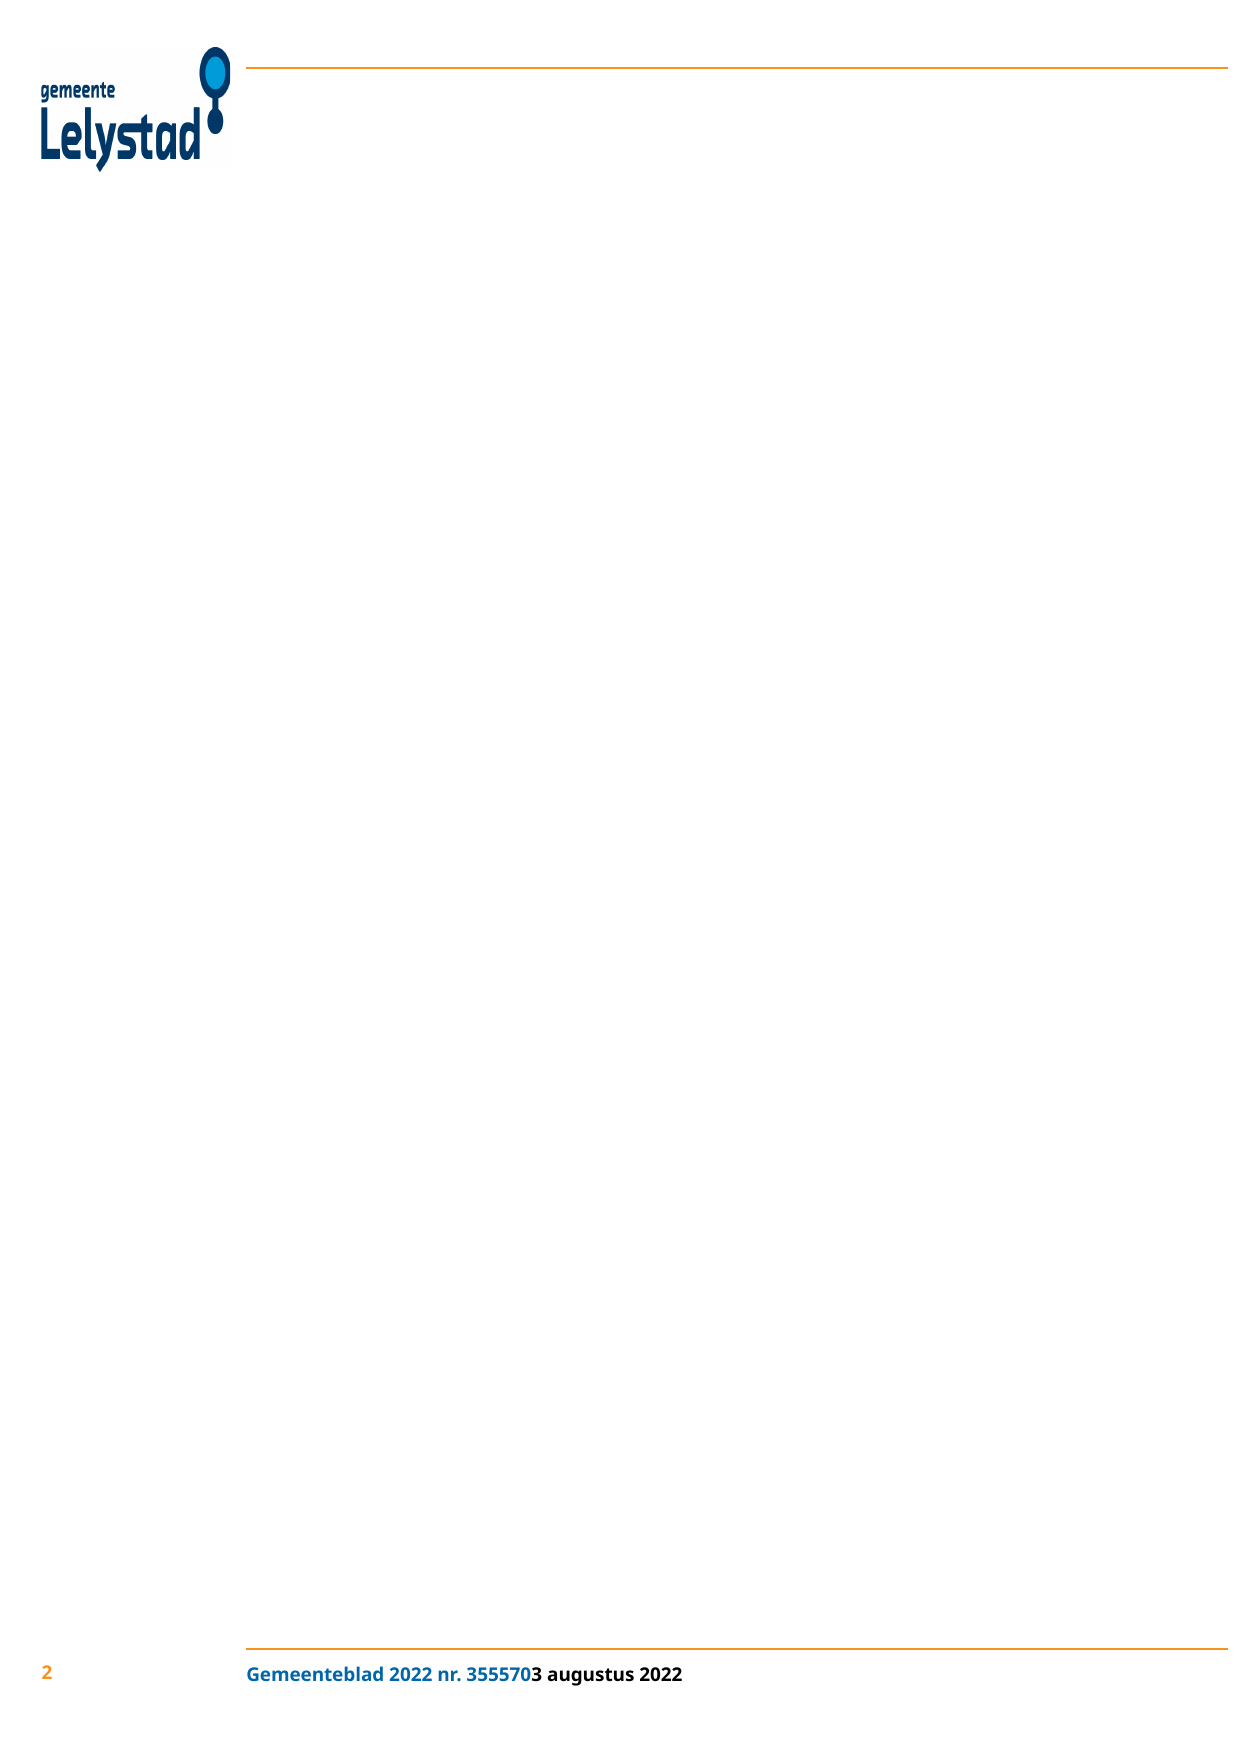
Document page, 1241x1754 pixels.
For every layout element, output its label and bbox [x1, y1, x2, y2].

picture [41, 47, 231, 172]
